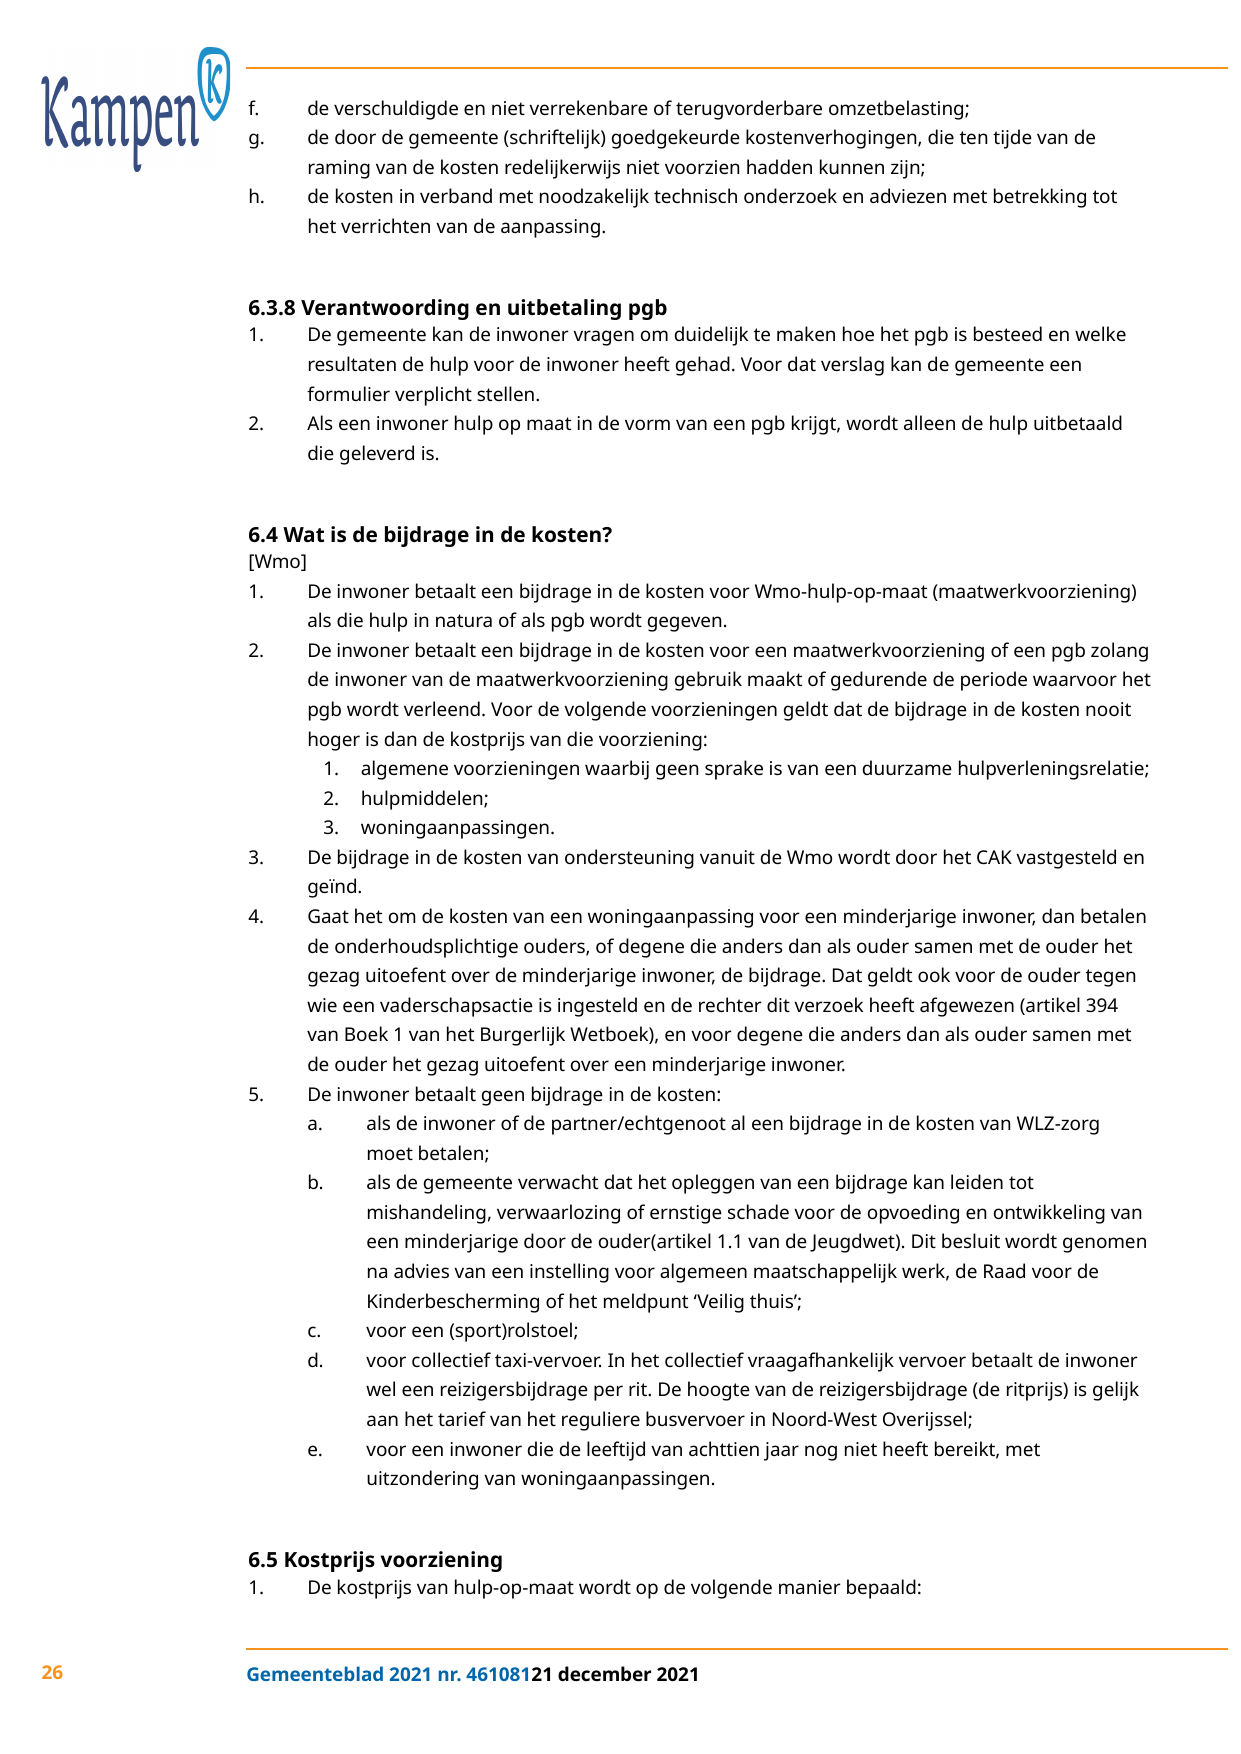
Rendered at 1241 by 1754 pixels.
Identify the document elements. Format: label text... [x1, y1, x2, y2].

text 6.3.8 Verantwoording en uitbetaling pgb [248, 293, 1152, 322]
list voor een (sport)rolstoel; [307, 1317, 1152, 1343]
list de door de gemeente (schriftelijk) goedgekeurde kostenverhogingen, die ten tijde van de raming van de kosten redelijkerwijs niet voorzien hadden kunnen zijn; [248, 124, 1152, 180]
list De inwoner betaalt geen bijdrage in de kosten: [248, 1081, 1152, 1107]
list als de gemeente verwacht dat het opleggen van een bijdrage kan leiden tot mishandeling, verwaarlozing of ernstige schade voor de opvoeding en ontwikkeling van een minderjarige door de ouder(artikel 1.1 van de Jeugdwet). Dit besluit wordt genomen na advies van een instelling voor algemeen maatschappelijk werk, de Raad voor de Kinderbescherming of het meldpunt ‘Veilig thuis’; [307, 1169, 1152, 1314]
list Gaat het om de kosten van een woningaanpassing voor een minderjarige inwoner, dan betalen de onderhoudsplichtige ouders, of degene die anders dan als ouder samen met de ouder het gezag uitoefent over de minderjarige inwoner, de bijdrage. Dat geldt ook voor de ouder tegen wie een vaderschapsactie is ingesteld en de rechter dit verzoek heeft afgewezen (artikel 394 van Boek 1 van het Burgerlijk Wetboek), en voor degene die anders dan als ouder samen met de ouder het gezag uitoefent over een minderjarige inwoner. [248, 903, 1152, 1077]
list als de inwoner of de partner/echtgenoot al een bijdrage in de kosten van WLZ-zorg moet betalen; [307, 1110, 1152, 1166]
text [Wmo] [248, 548, 1152, 574]
list de verschuldigde en niet verrekenbare of terugvorderbare omzetbelasting; [248, 95, 1152, 121]
list De gemeente kan de inwoner vragen om duidelijk te maken hoe het pgb is besteed en welke resultaten de hulp voor de inwoner heeft gehad. Voor dat verslag kan de gemeente een formulier verplicht stellen. [248, 322, 1152, 406]
picture [41, 47, 231, 172]
text 6.4 Wat is de bijdrage in de kosten? [248, 520, 1152, 548]
list De inwoner betaalt een bijdrage in de kosten voor Wmo-hulp-op-maat (maatwerkvoorziening) als die hulp in natura of als pgb wordt gegeven. [248, 578, 1152, 633]
list Als een inwoner hulp op maat in de vorm van een pgb krijgt, wordt alleen de hulp uitbetaald die geleverd is. [248, 410, 1152, 466]
list hulpmiddelen; [323, 785, 1152, 811]
list De kostprijs van hulp-op-maat wordt op de volgende manier bepaald: [248, 1574, 1152, 1599]
list voor een inwoner die de leeftijd van achttien jaar nog niet heeft bereikt, met uitzondering van woningaanpassingen. [307, 1436, 1152, 1491]
list voor collectief taxi-vervoer. In het collectief vraagafhankelijk vervoer betaalt de inwoner wel een reizigersbijdrage per rit. De hoogte van de reizigersbijdrage (de ritprijs) is gelijk aan het tarief van het reguliere busvervoer in Noord-West Overijssel; [307, 1347, 1152, 1432]
list algemene voorzieningen waarbij geen sprake is van een duurzame hulpverleningsrelatie; [323, 755, 1152, 781]
list De bijdrage in de kosten van ondersteuning vanuit de Wmo wordt door het CAK vastgesteld en geïnd. [248, 844, 1152, 899]
list De inwoner betaalt een bijdrage in de kosten voor een maatwerkvoorziening of een pgb zolang de inwoner van de maatwerkvoorziening gebruik maakt of gedurende de periode waarvoor het pgb wordt verleend. Voor de volgende voorzieningen geldt dat de bijdrage in de kosten nooit hoger is dan de kostprijs van die voorziening: [248, 637, 1152, 752]
text 6.5 Kostprijs voorziening [248, 1545, 1152, 1574]
list woningaanpassingen. [323, 814, 1152, 840]
list de kosten in verband met noodzakelijk technisch onderzoek en adviezen met betrekking tot het verrichten van de aanpassing. [248, 183, 1152, 239]
